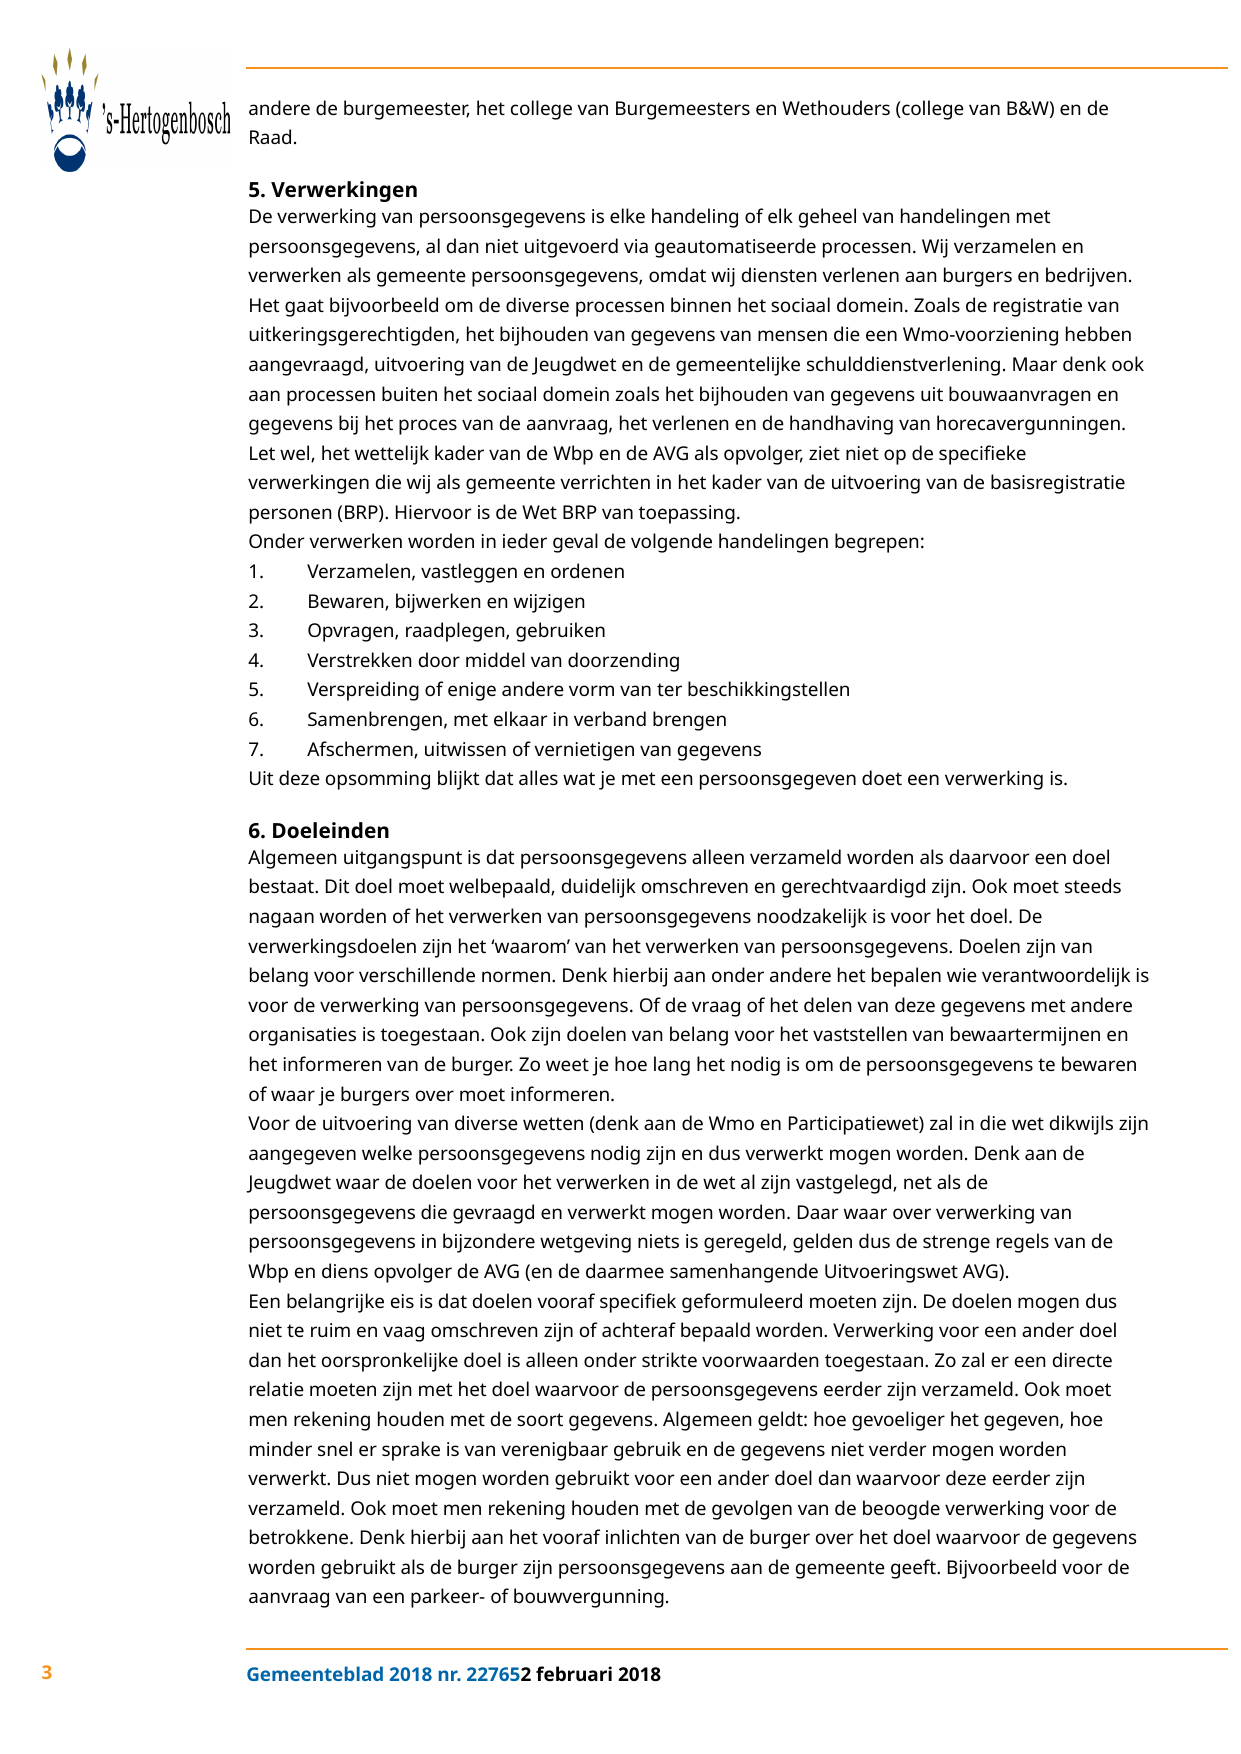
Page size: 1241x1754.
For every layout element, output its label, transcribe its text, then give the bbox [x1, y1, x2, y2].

text Onder verwerken worden in ieder geval de volgende handelingen begrepen: [248, 529, 1152, 554]
text andere de burgemeester, het college van Burgemeesters en Wethouders (college van B&W) en de Raad. [248, 95, 1152, 150]
text Een belangrijke eis is dat doelen vooraf specifiek geformuleerd moeten zijn. De doelen mogen dus niet te ruim en vaag omschreven zijn of achteraf bepaald worden. Verwerking voor een ander doel dan het oorspronkelijke doel is alleen onder strikte voorwaarden toegestaan. Zo zal er een directe relatie moeten zijn met het doel waarvoor de persoonsgegevens eerder zijn verzameld. Ook moet men rekening houden met de soort gegevens. Algemeen geldt: hoe gevoeliger het gegeven, hoe minder snel er sprake is van verenigbaar gebruik en de gegevens niet verder mogen worden verwerkt. Dus niet mogen worden gebruikt voor een ander doel dan waarvoor deze eerder zijn verzameld. Ook moet men rekening houden met de gevolgen van de beoogde verwerking voor de betrokkene. Denk hierbij aan het vooraf inlichten van de burger over het doel waarvoor de gegevens worden gebruikt als de burger zijn persoonsgegevens aan de gemeente geeft. Bijvoorbeeld voor de aanvraag van een parkeer- of bouwvergunning. [248, 1288, 1152, 1609]
text Algemeen uitgangspunt is dat persoonsgegevens alleen verzameld worden als daarvoor een doel bestaat. Dit doel moet welbepaald, duidelijk omschreven en gerechtvaardigd zijn. Ook moet steeds nagaan worden of het verwerken van persoonsgegevens noodzakelijk is voor het doel. De verwerkingsdoelen zijn het ‘waarom’ van het verwerken van persoonsgegevens. Doelen zijn van belang voor verschillende normen. Denk hierbij aan onder andere het bepalen wie verantwoordelijk is voor de verwerking van persoonsgegevens. Of de vraag of het delen van deze gegevens met andere organisaties is toegestaan. Ook zijn doelen van belang voor het vaststellen van bewaartermijnen en het informeren van de burger. Zo weet je hoe lang het nodig is om de persoonsgegevens te bewaren of waar je burgers over moet informeren. [248, 844, 1152, 1107]
text Uit deze opsomming blijkt dat alles wat je met een persoonsgegeven doet een verwerking is. [248, 765, 1152, 791]
list Verspreiding of enige andere vorm van ter beschikkingstellen [248, 677, 1152, 702]
list Verzamelen, vastleggen en ordenen [248, 558, 1152, 584]
text De verwerking van persoonsgegevens is elke handeling of elk geheel van handelingen met persoonsgegevens, al dan niet uitgevoerd via geautomatiseerde processen. Wij verzamelen en verwerken als gemeente persoonsgegevens, omdat wij diensten verlenen aan burgers en bedrijven. Het gaat bijvoorbeeld om de diverse processen binnen het sociaal domein. Zoals de registratie van uitkeringsgerechtigden, het bijhouden van gegevens van mensen die een Wmo-voorziening hebben aangevraagd, uitvoering van de Jeugdwet en de gemeentelijke schulddienstverlening. Maar denk ook aan processen buiten het sociaal domein zoals het bijhouden van gegevens uit bouwaanvragen en gegevens bij het proces van de aanvraag, het verlenen en de handhaving van horecavergunningen. Let wel, het wettelijk kader van de Wbp en de AVG als opvolger, ziet niet op de specifieke verwerkingen die wij als gemeente verrichten in het kader van de uitvoering van de basisregistratie personen (BRP). Hiervoor is de Wet BRP van toepassing. [248, 203, 1152, 525]
list Verstrekken door middel van doorzending [248, 647, 1152, 673]
list Bewaren, bijwerken en wijzigen [248, 588, 1152, 613]
list Opvragen, raadplegen, gebruiken [248, 617, 1152, 643]
list Samenbrengen, met elkaar in verband brengen [248, 706, 1152, 732]
text 5. Verwerkingen [248, 175, 1152, 203]
picture [41, 47, 231, 172]
text 6. Doeleinden [248, 816, 1152, 844]
text Voor de uitvoering van diverse wetten (denk aan de Wmo en Participatiewet) zal in die wet dikwijls zijn aangegeven welke persoonsgegevens nodig zijn en dus verwerkt mogen worden. Denk aan de Jeugdwet waar de doelen voor het verwerken in de wet al zijn vastgelegd, net als de persoonsgegevens die gevraagd en verwerkt mogen worden. Daar waar over verwerking van persoonsgegevens in bijzondere wetgeving niets is geregeld, gelden dus de strenge regels van de Wbp en diens opvolger de AVG (en de daarmee samenhangende Uitvoeringswet AVG). [248, 1110, 1152, 1284]
list Afschermen, uitwissen of vernietigen van gegevens [248, 736, 1152, 761]
